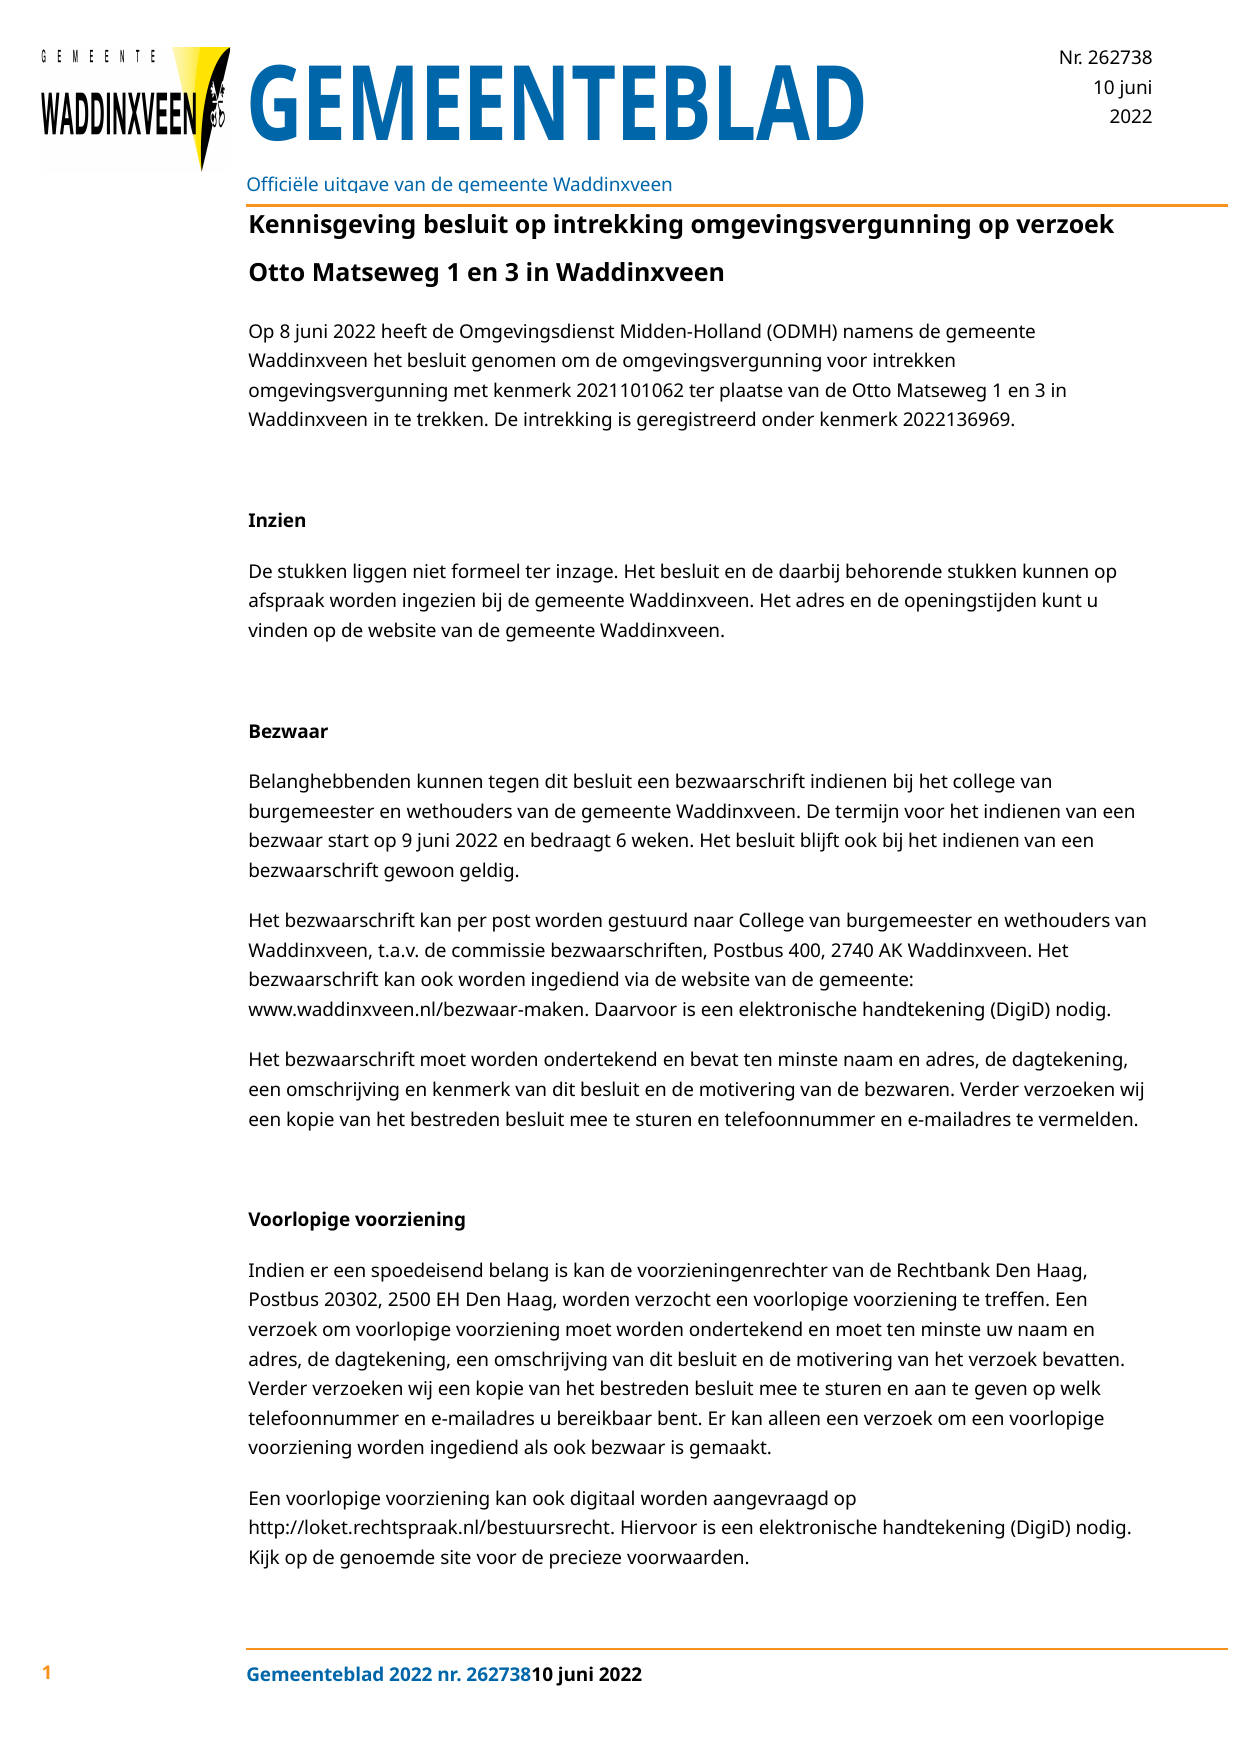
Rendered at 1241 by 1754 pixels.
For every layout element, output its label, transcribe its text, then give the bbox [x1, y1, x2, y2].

text Het bezwaarschrift kan per post worden gestuurd naar College van burgemeester en wethouders van Waddinxveen, t.a.v. de commissie bezwaarschriften, Postbus 400, 2740 AK Waddinxveen. Het bezwaarschrift kan ook worden ingediend via de website van de gemeente: www.waddinxveen.nl/bezwaar-maken. Daarvoor is een elektronische handtekening (DigiD) nodig. [248, 907, 1152, 1022]
text Inzien [248, 507, 1152, 533]
text Kennisgeving besluit op intrekking omgevingsvergunning op verzoek Otto Matseweg 1 en 3 in Waddinxveen [248, 207, 1152, 288]
text Het bezwaarschrift moet worden ondertekend en bevat ten minste naam en adres, de dagtekening, een omschrijving en kenmerk van dit besluit en de motivering van de bezwaren. Verder verzoeken wij een kopie van het bestreden besluit mee te sturen en telefoonnummer en e-mailadres te vermelden. [248, 1047, 1152, 1132]
text Een voorlopige voorziening kan ook digitaal worden aangevraagd op http://loket.rechtspraak.nl/bestuursrecht. Hiervoor is een elektronische handtekening (DigiD) nodig. Kijk op de genoemde site voor de precieze voorwaarden. [248, 1485, 1152, 1570]
picture [41, 47, 231, 172]
text Indien er een spoedeisend belang is kan de voorzieningenrechter van de Rechtbank Den Haag, Postbus 20302, 2500 EH Den Haag, worden verzocht een voorlopige voorziening te treffen. Een verzoek om voorlopige voorziening moet worden ondertekend en moet ten minste uw naam en adres, de dagtekening, een omschrijving van dit besluit en de motivering van het verzoek bevatten. Verder verzoeken wij een kopie van het bestreden besluit mee te sturen en aan te geven op welk telefoonnummer en e-mailadres u bereikbaar bent. Er kan alleen een verzoek om een voorlopige voorziening worden ingediend als ook bezwaar is gemaakt. [248, 1257, 1152, 1460]
text Bezwaar [248, 718, 1152, 744]
text Op 8 juni 2022 heeft de Omgevingsdienst Midden-Holland (ODMH) namens de gemeente Waddinxveen het besluit genomen om de omgevingsvergunning voor intrekken omgevingsvergunning met kenmerk 2021101062 ter plaatse van de Otto Matseweg 1 en 3 in Waddinxveen in te trekken. De intrekking is geregistreerd onder kenmerk 2022136969. [248, 318, 1152, 432]
text Belanghebbenden kunnen tegen dit besluit een bezwaarschrift indienen bij het college van burgemeester en wethouders van de gemeente Waddinxveen. De termijn voor het indienen van een bezwaar start op 9 juni 2022 en bedraagt 6 weken. Het besluit blijft ook bij het indienen van een bezwaarschrift gewoon geldig. [248, 768, 1152, 883]
text Voorlopige voorziening [248, 1207, 1152, 1232]
text De stukken liggen niet formeel ter inzage. Het besluit en de daarbij behorende stukken kunnen op afspraak worden ingezien bij de gemeente Waddinxveen. Het adres en de openingstijden kunt u vinden op de website van de gemeente Waddinxveen. [248, 558, 1152, 643]
